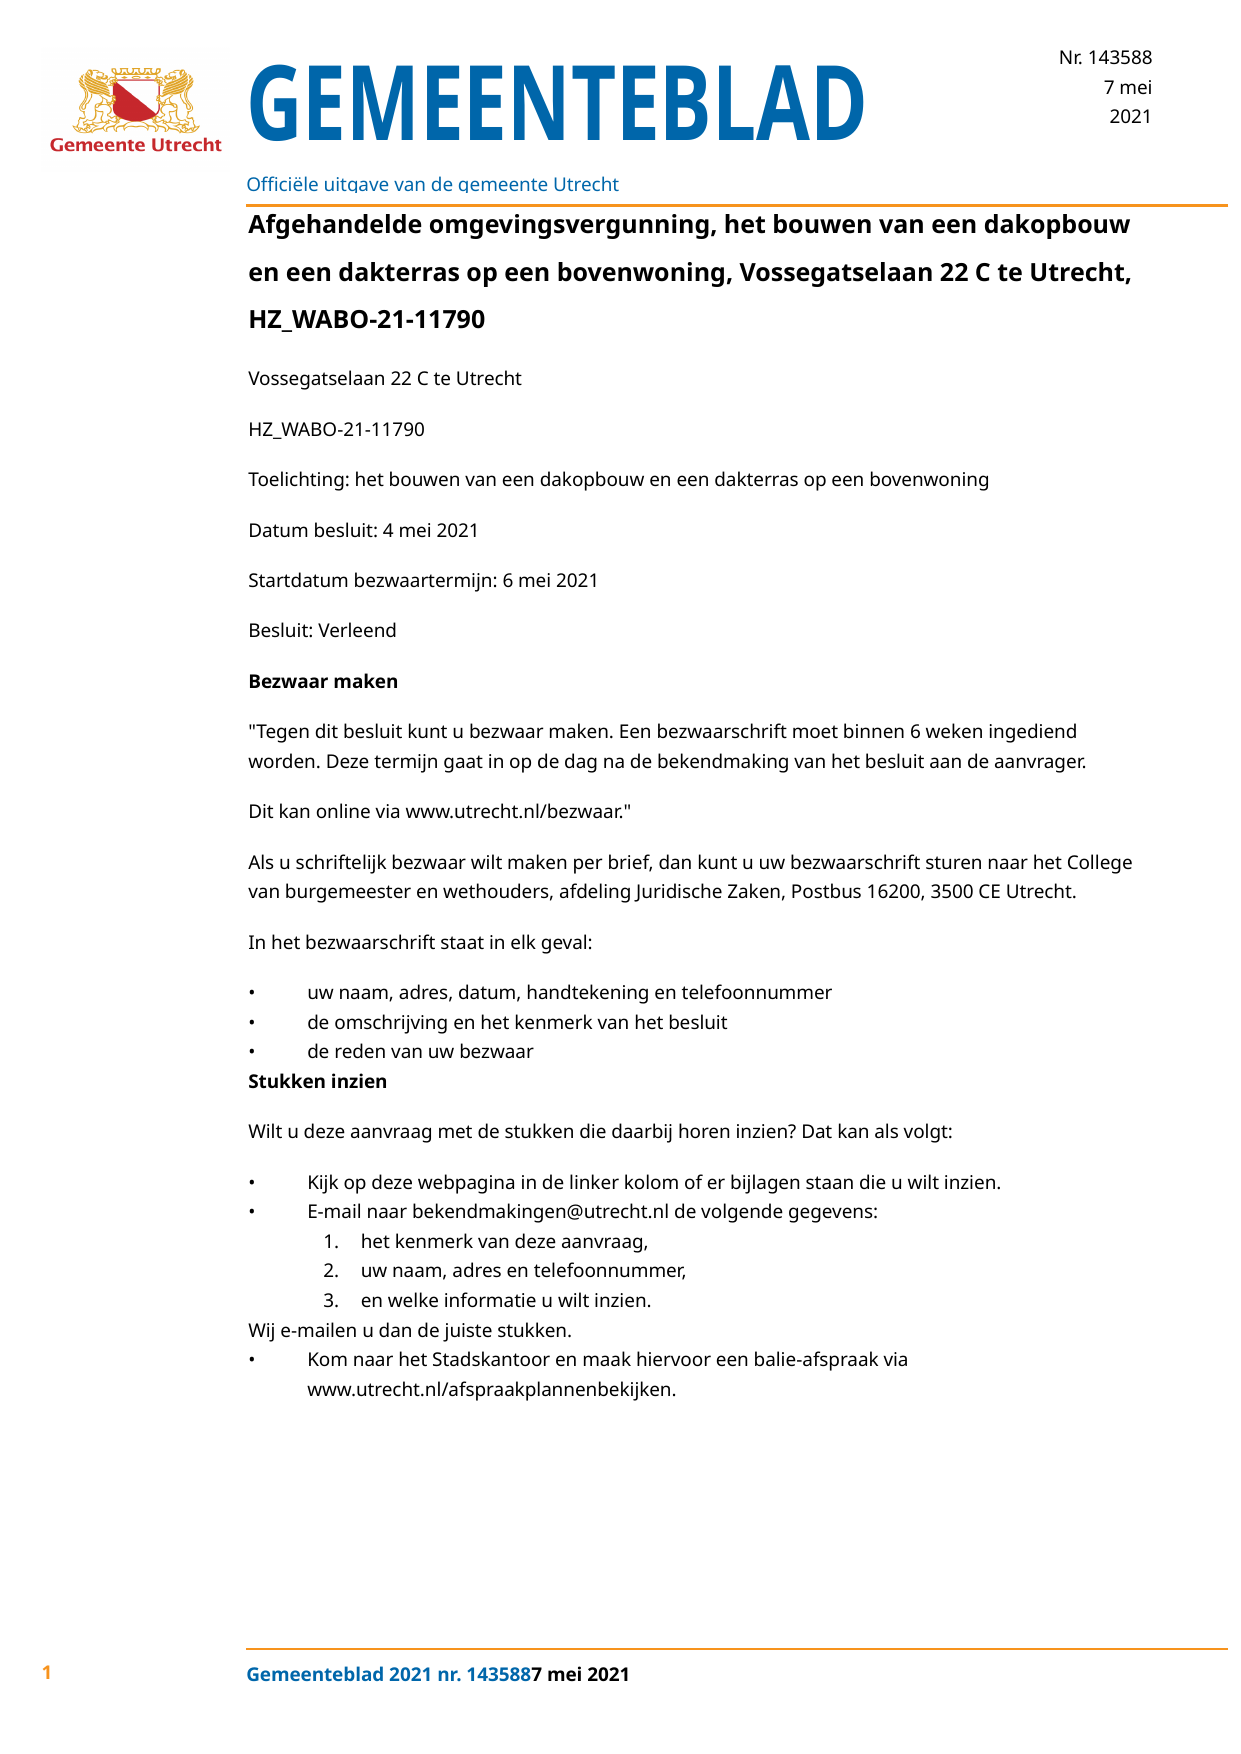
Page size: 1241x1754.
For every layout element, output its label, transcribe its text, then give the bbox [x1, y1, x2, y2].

list het kenmerk van deze aanvraag, [323, 1228, 1152, 1254]
text Startdatum bezwaartermijn: 6 mei 2021 [248, 567, 1152, 593]
text HZ_WABO-21-11790 [248, 416, 1152, 442]
text Toelichting: het bouwen van een dakopbouw en een dakterras op een bovenwoning [248, 466, 1152, 492]
text Wij e-mailen u dan de juiste stukken. [248, 1317, 1152, 1342]
text Dit kan online via www.utrecht.nl/bezwaar." [248, 798, 1152, 824]
list Kom naar het Stadskantoor en maak hiervoor een balie-afspraak via www.utrecht.nl/afspraakplannenbekijken. [248, 1346, 1152, 1402]
text Bezwaar maken [248, 668, 1152, 694]
list en welke informatie u wilt inzien. [323, 1287, 1152, 1313]
list uw naam, adres en telefoonnummer, [323, 1258, 1152, 1283]
text Besluit: Verleend [248, 618, 1152, 643]
text "Tegen dit besluit kunt u bezwaar maken. Een bezwaarschrift moet binnen 6 weken ingediend worden. Deze termijn gaat in op de dag na de bekendmaking van het besluit aan de aanvrager. [248, 718, 1152, 774]
list de omschrijving en het kenmerk van het besluit [248, 1009, 1152, 1034]
text Vossegatselaan 22 C te Utrecht [248, 366, 1152, 391]
text Afgehandelde omgevingsvergunning, het bouwen van een dakopbouw en een dakterras op een bovenwoning, Vossegatselaan 22 C te Utrecht, HZ_WABO-21-11790 [248, 207, 1152, 336]
text Datum besluit: 4 mei 2021 [248, 517, 1152, 542]
list uw naam, adres, datum, handtekening en telefoonnummer [248, 979, 1152, 1005]
list E-mail naar bekendmakingen@utrecht.nl de volgende gegevens: [248, 1198, 1152, 1224]
list Kijk op deze webpagina in de linker kolom of er bijlagen staan die u wilt inzien. [248, 1169, 1152, 1194]
list de reden van uw bezwaar [248, 1038, 1152, 1064]
text Stukken inzien [248, 1068, 1152, 1094]
picture [41, 47, 231, 172]
text Wilt u deze aanvraag met de stukken die daarbij horen inzien? Dat kan als volgt: [248, 1118, 1152, 1144]
text In het bezwaarschrift staat in elk geval: [248, 929, 1152, 954]
text Als u schriftelijk bezwaar wilt maken per brief, dan kunt u uw bezwaarschrift sturen naar het College van burgemeester en wethouders, afdeling Juridische Zaken, Postbus 16200, 3500 CE Utrecht. [248, 849, 1152, 904]
